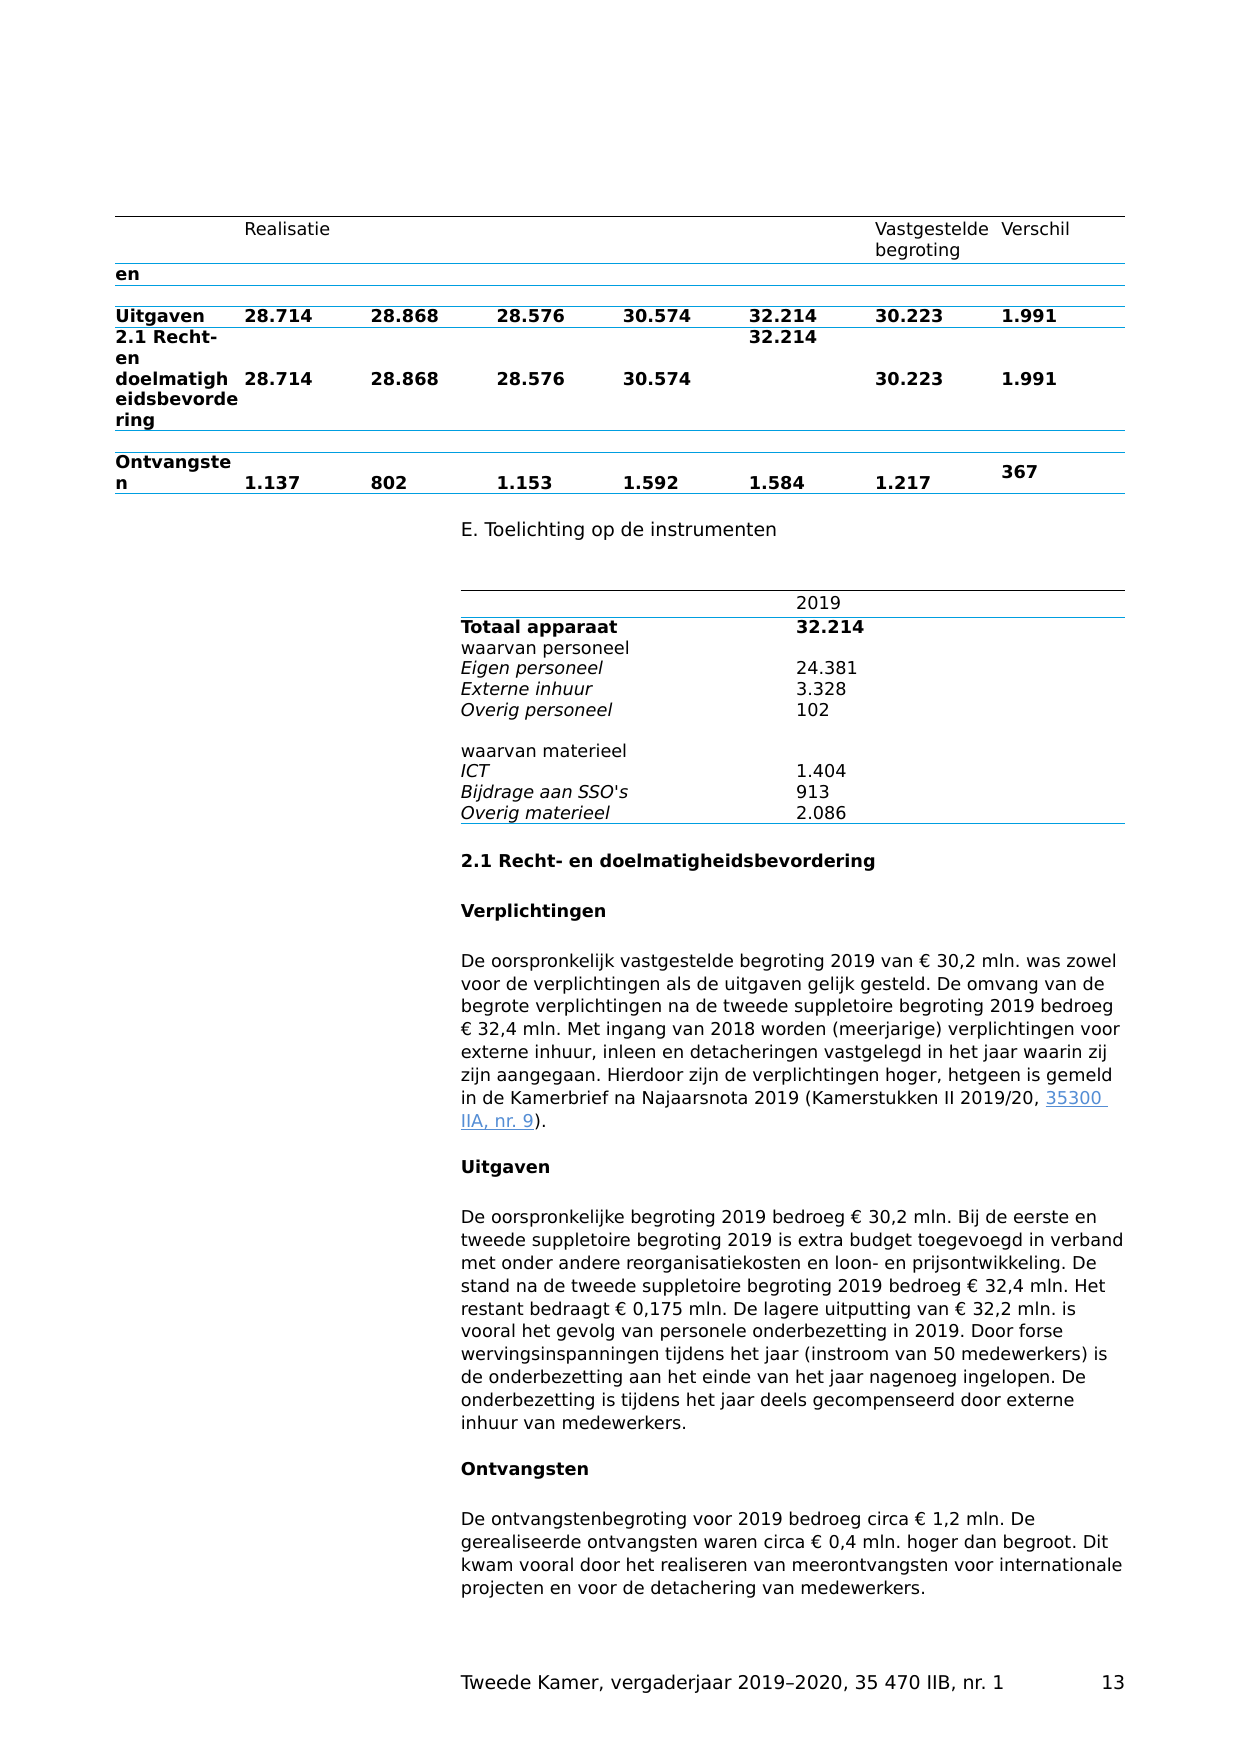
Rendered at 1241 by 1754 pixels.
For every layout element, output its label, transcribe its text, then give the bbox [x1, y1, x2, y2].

table_cell 1.991 [998, 328, 1125, 430]
table_cell en [115, 264, 241, 284]
table_cell 1.991 [998, 307, 1125, 327]
table_cell [494, 264, 620, 284]
table_cell [241, 286, 367, 306]
table_cell [620, 431, 746, 452]
table_cell 28.576 [494, 307, 620, 327]
table_cell 32.214 [793, 618, 1125, 638]
table_header Tabel 6 Budgettaire gevolgen van artikel 2 Algemene Rekenkamer (bedragen x € 1.000) [115, 191, 1125, 216]
table_cell [494, 431, 620, 452]
table_cell [998, 264, 1125, 284]
table_cell [793, 638, 1125, 658]
title E. Toelichting op de instrumenten [461, 519, 1125, 541]
text Verplichtingen [461, 899, 1125, 922]
table_cell [461, 591, 793, 616]
table_cell Uitgaven [115, 307, 241, 327]
table_cell [368, 264, 493, 284]
table_cell [115, 286, 241, 306]
table_cell 2019 [793, 591, 1125, 616]
table_cell 1.404 [793, 761, 1125, 782]
text Ontvangsten [461, 1457, 1125, 1480]
table_cell [494, 286, 620, 306]
table_cell 32.214 [746, 307, 872, 327]
table_cell 28.868 [368, 307, 493, 327]
table_cell 28.868 [368, 328, 493, 430]
table_cell [746, 286, 872, 306]
table_cell 30.574 [620, 307, 746, 327]
text De oorspronkelijk vastgestelde begroting 2019 van € 30,2 mln. was zowel voor de verplichtingen als de uitgaven gelijk gesteld. De omvang van de begrote verplichtingen na de tweede suppletoire begroting 2019 bedroeg € 32,4 mln. Met ingang van 2018 worden (meerjarige) verplichtingen voor externe inhuur, inleen en detacheringen vastgelegd in het jaar waarin zij zijn aangegaan. Hierdoor zijn de verplichtingen hoger, hetgeen is gemeld in de Kamerbrief na Najaarsnota 2019 (Kamerstukken II 2019/20, 35300 IIA, nr. 9). [461, 949, 1125, 1132]
table_cell 102 [793, 700, 1125, 720]
table_cell [241, 264, 367, 284]
table_cell 32.214 [746, 328, 872, 430]
table_cell [872, 286, 998, 306]
table_cell Ontvangsten [115, 453, 241, 493]
table_cell 2.1 Recht- en doelmatigheidsbevordering [115, 328, 241, 430]
table_cell 28.714 [241, 328, 367, 430]
table_cell 28.714 [241, 307, 367, 327]
table_cell [793, 720, 1125, 741]
table_cell [115, 217, 241, 263]
table_cell [746, 264, 872, 284]
table_cell 1.137 [241, 453, 367, 493]
table_cell 30.223 [872, 328, 998, 430]
text 2.1 Recht- en doelmatigheidsbevordering [461, 849, 1125, 872]
table_cell Overig materieel [461, 803, 793, 823]
table_cell Verschil [998, 217, 1125, 263]
table_header Tabel 7 Specificatie apparaatsuitgaven [461, 565, 1125, 589]
table_cell ICT [461, 761, 793, 782]
table_cell [620, 286, 746, 306]
table_cell waarvan materieel [461, 741, 793, 761]
table_cell [872, 264, 998, 284]
table_cell 2.086 [793, 803, 1125, 823]
table_cell 30.223 [872, 307, 998, 327]
table_cell 3.328 [793, 679, 1125, 699]
table_cell [793, 741, 1125, 761]
table_cell [241, 431, 367, 452]
table_cell Overig personeel [461, 700, 793, 720]
table_cell waarvan personeel [461, 638, 793, 658]
table_cell [872, 431, 998, 452]
table_cell [115, 431, 241, 452]
table_cell 1.592 [620, 453, 746, 493]
table_cell [998, 431, 1125, 452]
table_cell 28.576 [494, 328, 620, 430]
table_cell [461, 720, 793, 741]
table_cell [368, 431, 493, 452]
table_cell [998, 286, 1125, 306]
table_cell Vastgestelde begroting [872, 217, 998, 263]
table_cell Eigen personeel [461, 658, 793, 679]
text De ontvangstenbegroting voor 2019 bedroeg circa € 1,2 mln. De gerealiseerde ontvangsten waren circa € 0,4 mln. hoger dan begroot. Dit kwam vooral door het realiseren van meerontvangsten voor internationale projecten en voor de detachering van medewerkers. [461, 1507, 1125, 1599]
table_cell Externe inhuur [461, 679, 793, 699]
table_cell 30.574 [620, 328, 746, 430]
text De oorspronkelijke begroting 2019 bedroeg € 30,2 mln. Bij de eerste en tweede suppletoire begroting 2019 is extra budget toegevoegd in verband met onder andere reorganisatiekosten en loon- en prijsontwikkeling. De stand na de tweede suppletoire begroting 2019 bedroeg € 32,4 mln. Het restant bedraagt € 0,175 mln. De lagere uitputting van € 32,2 mln. is vooral het gevolg van personele onderbezetting in 2019. Door forse wervingsinspanningen tijdens het jaar (instroom van 50 medewerkers) is de onderbezetting aan het einde van het jaar nagenoeg ingelopen. De onderbezetting is tijdens het jaar deels gecompenseerd door externe inhuur van medewerkers. [461, 1205, 1125, 1434]
table_cell 913 [793, 782, 1125, 803]
table_cell 1.217 [872, 453, 998, 493]
table_cell 24.381 [793, 658, 1125, 679]
table_cell 1.153 [494, 453, 620, 493]
table_cell [368, 286, 493, 306]
table_cell 802 [368, 453, 493, 493]
table_cell [746, 431, 872, 452]
table_cell Totaal apparaat [461, 618, 793, 638]
table_cell Bijdrage aan SSO's [461, 782, 793, 803]
text Uitgaven [461, 1155, 1125, 1178]
table_cell Realisatie [241, 217, 872, 263]
table_cell 1.584 [746, 453, 872, 493]
table_cell [620, 264, 746, 284]
table_cell 367 [998, 453, 1125, 493]
